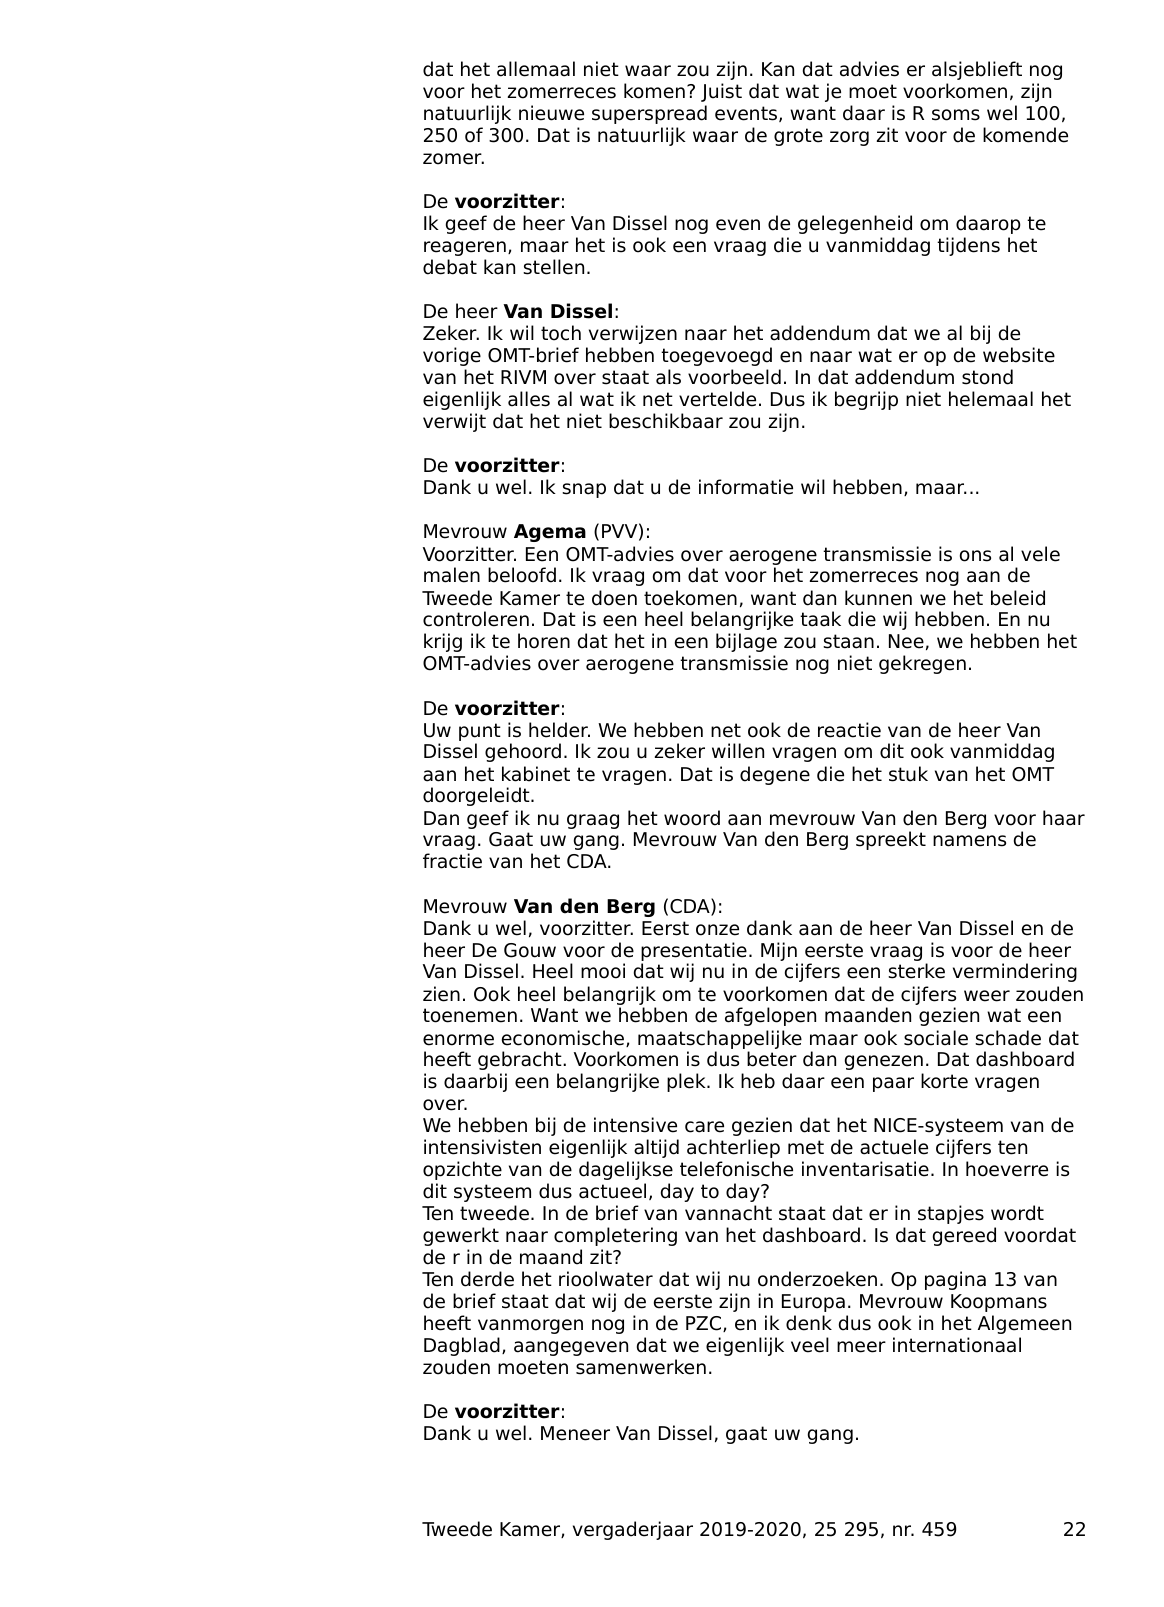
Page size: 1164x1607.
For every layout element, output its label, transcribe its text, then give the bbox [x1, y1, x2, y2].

text Ten tweede. In de brief van vannacht staat dat er in stapjes wordt gewerkt naar completering van het dashboard. Is dat gereed voordat de r in de maand zit? [422, 1203, 1087, 1269]
text Uw punt is helder. We hebben net ook de reactie van de heer Van Dissel gehoord. Ik zou u zeker willen vragen om dit ook vanmiddag aan het kabinet te vragen. Dat is degene die het stuk van het OMT doorgeleidt. [422, 719, 1087, 807]
text Mevrouw Agema (PVV): [422, 521, 1087, 543]
text dat het allemaal niet waar zou zijn. Kan dat advies er alsjeblieft nog voor het zomerreces komen? Juist dat wat je moet voorkomen, zijn natuurlijk nieuwe superspread events, want daar is R soms wel 100, 250 of 300. Dat is natuurlijk waar de grote zorg zit voor de komende zomer. [422, 59, 1087, 169]
text Voorzitter. Een OMT-advies over aerogene transmissie is ons al vele malen beloofd. Ik vraag om dat voor het zomerreces nog aan de Tweede Kamer te doen toekomen, want dan kunnen we het beleid controleren. Dat is een heel belangrijke taak die wij hebben. En nu krijg ik te horen dat het in een bijlage zou staan. Nee, we hebben het OMT-advies over aerogene transmissie nog niet gekregen. [422, 543, 1087, 675]
text We hebben bij de intensive care gezien dat het NICE-systeem van de intensivisten eigenlijk altijd achterliep met de actuele cijfers ten opzichte van de dagelijkse telefonische inventarisatie. In hoeverre is dit systeem dus actueel, day to day? [422, 1115, 1087, 1203]
text De heer Van Dissel: [422, 301, 1087, 323]
text Dank u wel, voorzitter. Eerst onze dank aan de heer Van Dissel en de heer De Gouw voor de presentatie. Mijn eerste vraag is voor de heer Van Dissel. Heel mooi dat wij nu in de cijfers een sterke vermindering zien. Ook heel belangrijk om te voorkomen dat de cijfers weer zouden toenemen. Want we hebben de afgelopen maanden gezien wat een enorme economische, maatschappelijke maar ook sociale schade dat heeft gebracht. Voorkomen is dus beter dan genezen. Dat dashboard is daarbij een belangrijke plek. Ik heb daar een paar korte vragen over. [422, 917, 1087, 1115]
text De voorzitter: [422, 455, 1087, 477]
text Ten derde het rioolwater dat wij nu onderzoeken. Op pagina 13 van de brief staat dat wij de eerste zijn in Europa. Mevrouw Koopmans heeft vanmorgen nog in de PZC, en ik denk dus ook in het Algemeen Dagblad, aangegeven dat we eigenlijk veel meer internationaal zouden moeten samenwerken. [422, 1269, 1087, 1379]
text Dank u wel. Meneer Van Dissel, gaat uw gang. [422, 1423, 1087, 1445]
text Zeker. Ik wil toch verwijzen naar het addendum dat we al bij de vorige OMT-brief hebben toegevoegd en naar wat er op de website van het RIVM over staat als voorbeeld. In dat addendum stond eigenlijk alles al wat ik net vertelde. Dus ik begrijp niet helemaal het verwijt dat het niet beschikbaar zou zijn. [422, 323, 1087, 433]
text Dan geef ik nu graag het woord aan mevrouw Van den Berg voor haar vraag. Gaat uw gang. Mevrouw Van den Berg spreekt namens de fractie van het CDA. [422, 807, 1087, 873]
text Ik geef de heer Van Dissel nog even de gelegenheid om daarop te reageren, maar het is ook een vraag die u vanmiddag tijdens het debat kan stellen. [422, 213, 1087, 279]
text De voorzitter: [422, 697, 1087, 719]
text Dank u wel. Ik snap dat u de informatie wil hebben, maar... [422, 477, 1087, 499]
text De voorzitter: [422, 191, 1087, 213]
text Mevrouw Van den Berg (CDA): [422, 896, 1087, 917]
text De voorzitter: [422, 1401, 1087, 1423]
